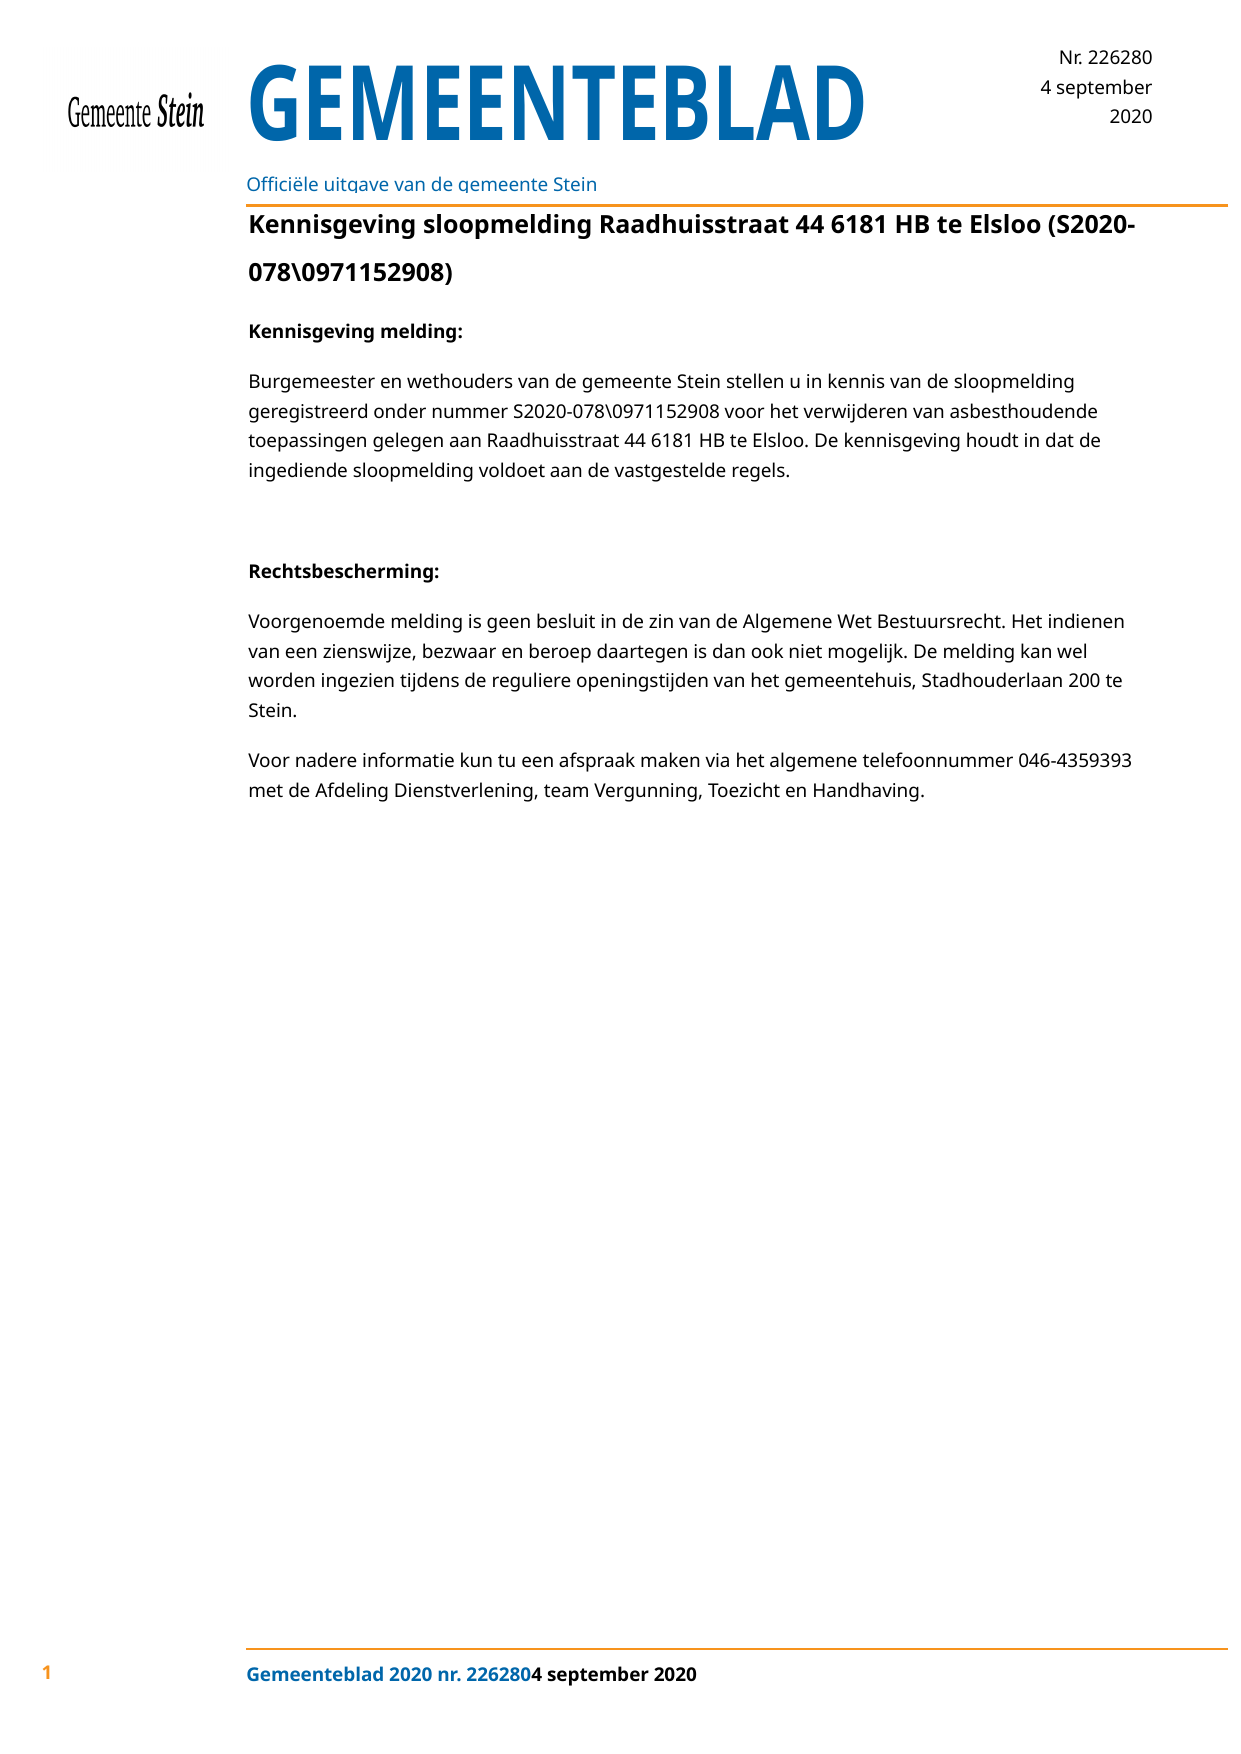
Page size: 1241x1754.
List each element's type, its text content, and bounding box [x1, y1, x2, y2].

text Kennisgeving melding: [248, 318, 1152, 344]
picture [41, 47, 231, 172]
text Rechtsbescherming: [248, 558, 1152, 584]
text Voor nadere informatie kun tu een afspraak maken via het algemene telefoonnummer 046-4359393 met de Afdeling Dienstverlening, team Vergunning, Toezicht en Handhaving. [248, 747, 1152, 803]
text Voorgenoemde melding is geen besluit in de zin van de Algemene Wet Bestuursrecht. Het indienen van een zienswijze, bezwaar en beroep daartegen is dan ook niet mogelijk. De melding kan wel worden ingezien tijdens de reguliere openingstijden van het gemeentehuis, Stadhouderlaan 200 te Stein. [248, 608, 1152, 723]
text Kennisgeving sloopmelding Raadhuisstraat 44 6181 HB te Elsloo (S2020-078\0971152908) [248, 207, 1152, 288]
text Burgemeester en wethouders van de gemeente Stein stellen u in kennis van de sloopmelding geregistreerd onder nummer S2020-078\0971152908 voor het verwijderen van asbesthoudende toepassingen gelegen aan Raadhuisstraat 44 6181 HB te Elsloo. De kennisgeving houdt in dat de ingediende sloopmelding voldoet aan de vastgestelde regels. [248, 368, 1152, 483]
